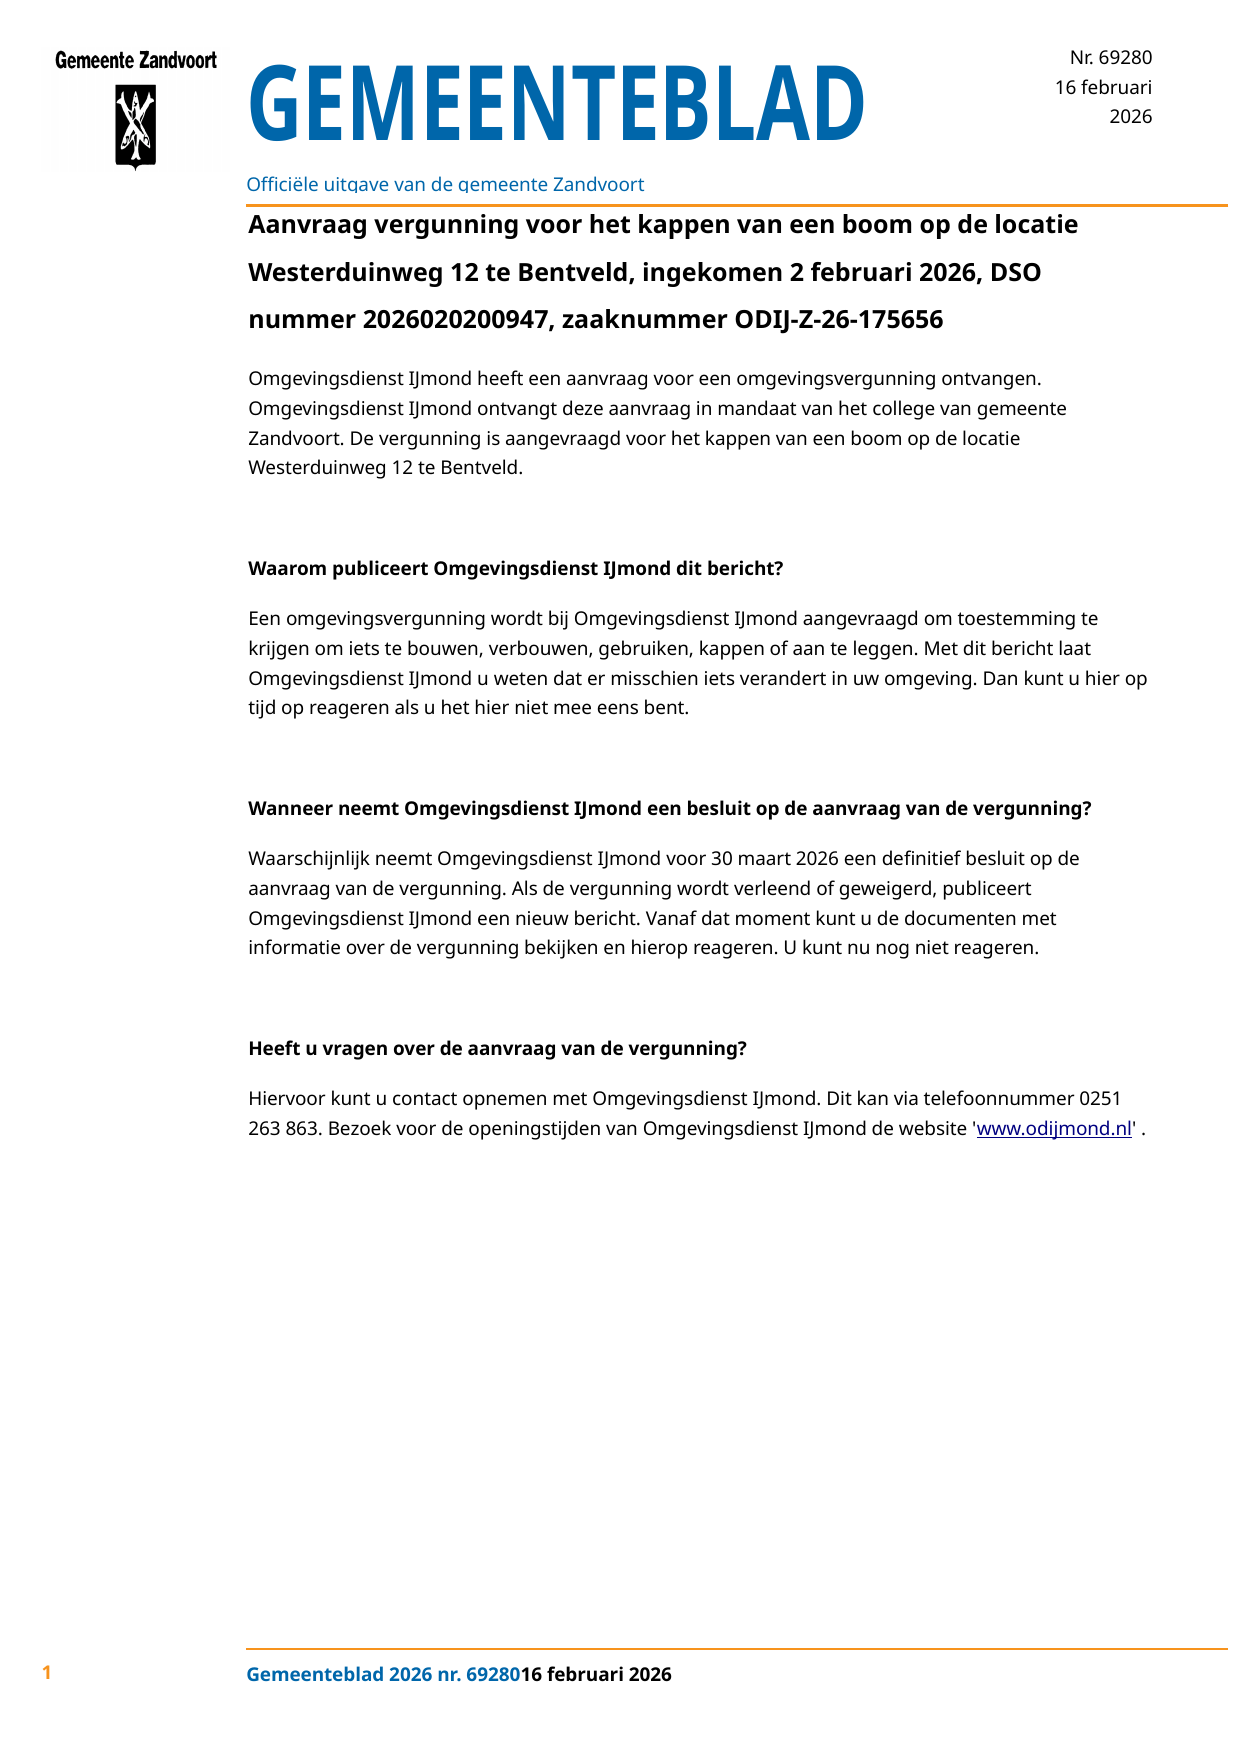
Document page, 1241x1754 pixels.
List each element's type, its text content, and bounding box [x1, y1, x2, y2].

text Heeft u vragen over de aanvraag van de vergunning? [248, 1035, 1152, 1061]
text Aanvraag vergunning voor het kappen van een boom op de locatie Westerduinweg 12 te Bentveld, ingekomen 2 februari 2026, DSO nummer 2026020200947, zaaknummer ODIJ-Z-26-175656 [248, 207, 1152, 336]
text Waarom publiceert Omgevingsdienst IJmond dit bericht? [248, 555, 1152, 581]
text Wanneer neemt Omgevingsdienst IJmond een besluit op de aanvraag van de vergunning? [248, 795, 1152, 821]
picture [41, 47, 231, 172]
text Omgevingsdienst IJmond heeft een aanvraag voor een omgevingsvergunning ontvangen. Omgevingsdienst IJmond ontvangt deze aanvraag in mandaat van het college van gemeente Zandvoort. De vergunning is aangevraagd voor het kappen van een boom op de locatie Westerduinweg 12 te Bentveld. [248, 366, 1152, 480]
text Een omgevingsvergunning wordt bij Omgevingsdienst IJmond aangevraagd om toestemming te krijgen om iets te bouwen, verbouwen, gebruiken, kappen of aan te leggen. Met dit bericht laat Omgevingsdienst IJmond u weten dat er misschien iets verandert in uw omgeving. Dan kunt u hier op tijd op reageren als u het hier niet mee eens bent. [248, 606, 1152, 720]
text Waarschijnlijk neemt Omgevingsdienst IJmond voor 30 maart 2026 een definitief besluit op de aanvraag van de vergunning. Als de vergunning wordt verleend of geweigerd, publiceert Omgevingsdienst IJmond een nieuw bericht. Vanaf dat moment kunt u de documenten met informatie over de vergunning bekijken en hierop reageren. U kunt nu nog niet reageren. [248, 846, 1152, 960]
text Hiervoor kunt u contact opnemen met Omgevingsdienst IJmond. Dit kan via telefoonnummer 0251 263 863. Bezoek voor de openingstijden van Omgevingsdienst IJmond de website 'www.odijmond.nl' . [248, 1086, 1152, 1141]
